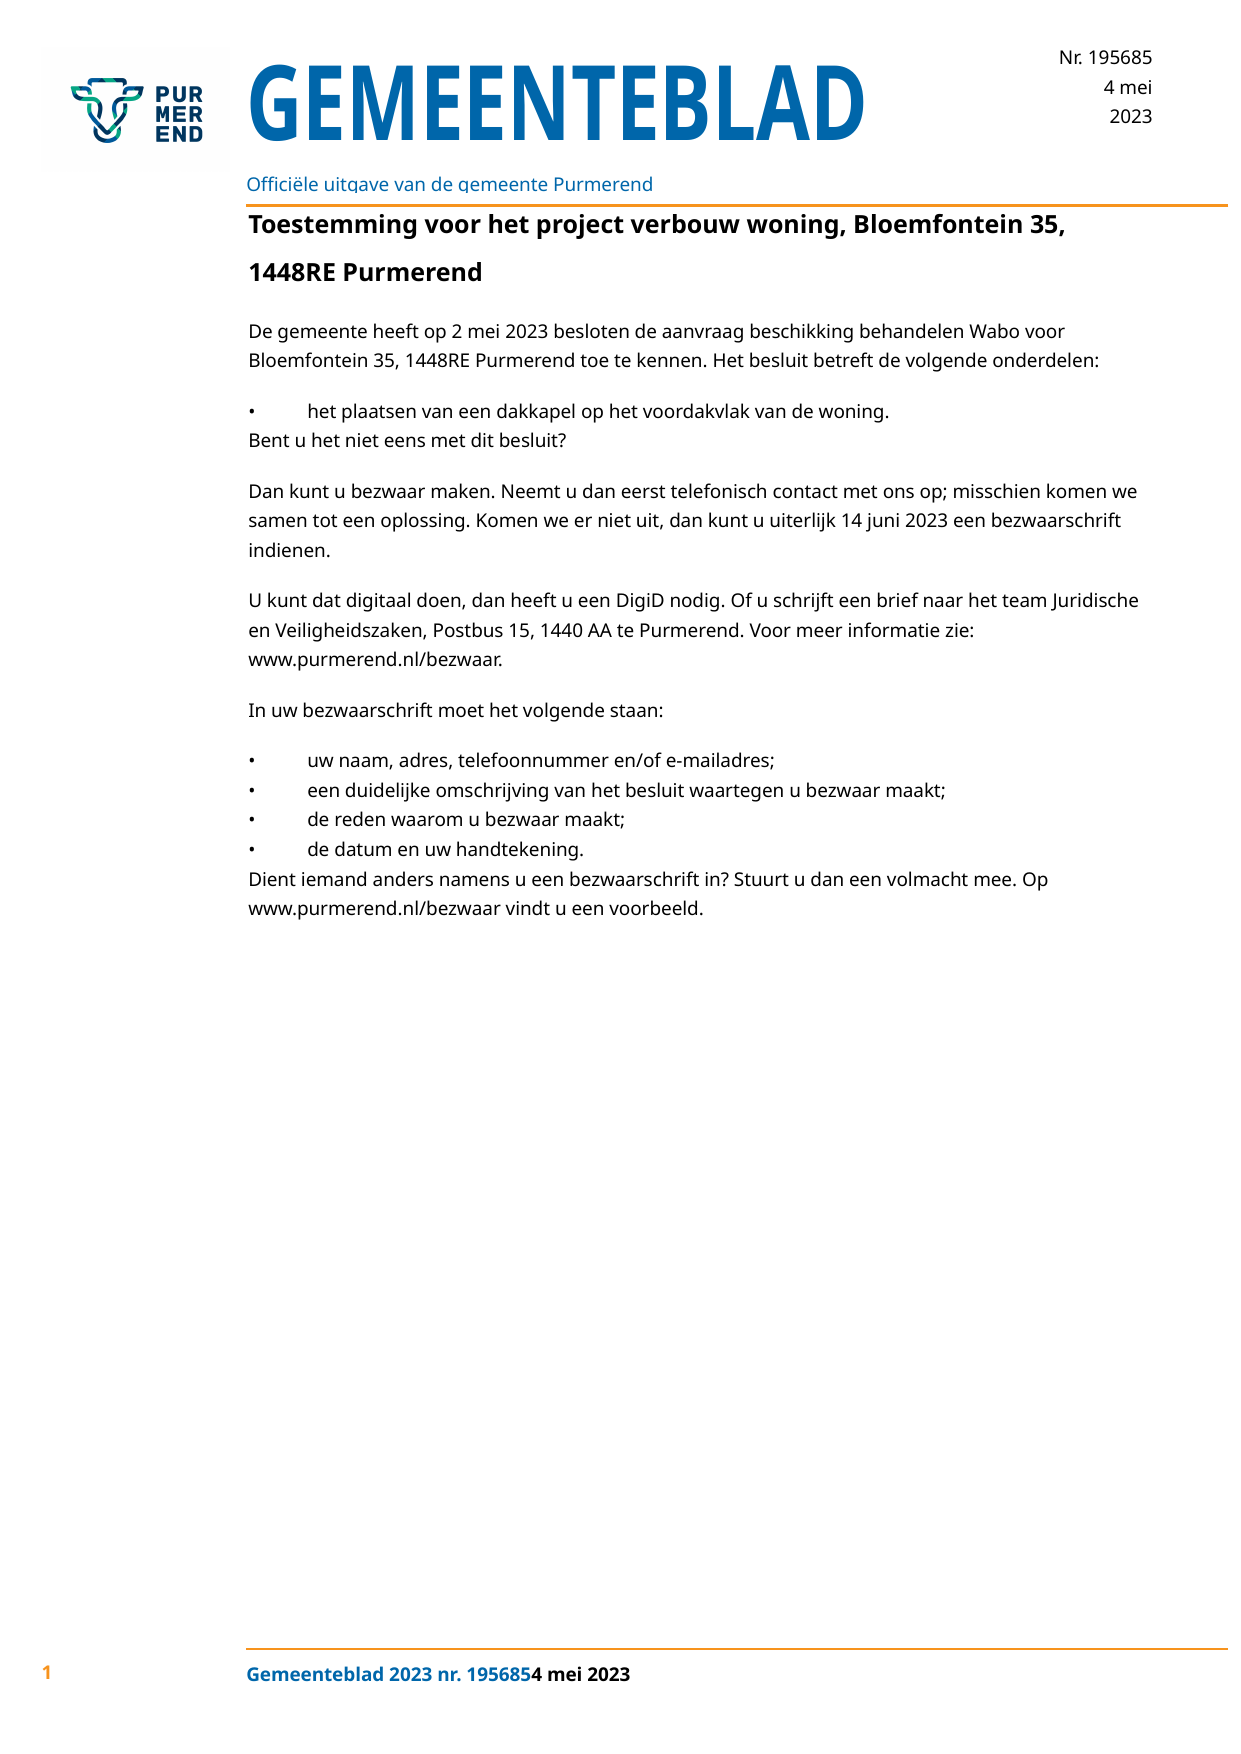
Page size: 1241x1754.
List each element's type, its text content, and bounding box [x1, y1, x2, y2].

text Bent u het niet eens met dit besluit? [248, 427, 1152, 453]
text Dient iemand anders namens u een bezwaarschrift in? Stuurt u dan een volmacht mee. Op www.purmerend.nl/bezwaar vindt u een voorbeeld. [248, 866, 1152, 921]
text In uw bezwaarschrift moet het volgende staan: [248, 697, 1152, 723]
list uw naam, adres, telefoonnummer en/of e-mailadres; [248, 747, 1152, 773]
list het plaatsen van een dakkapel op het voordakvlak van de woning. [248, 398, 1152, 424]
text Dan kunt u bezwaar maken. Neemt u dan eerst telefonisch contact met ons op; misschien komen we samen tot een oplossing. Komen we er niet uit, dan kunt u uiterlijk 14 juni 2023 een bezwaarschrift indienen. [248, 478, 1152, 563]
list de datum en uw handtekening. [248, 836, 1152, 862]
text De gemeente heeft op 2 mei 2023 besloten de aanvraag beschikking behandelen Wabo voor Bloemfontein 35, 1448RE Purmerend toe te kennen. Het besluit betreft de volgende onderdelen: [248, 318, 1152, 373]
picture [41, 47, 231, 172]
list de reden waarom u bezwaar maakt; [248, 807, 1152, 832]
text Toestemming voor het project verbouw woning, Bloemfontein 35, 1448RE Purmerend [248, 207, 1152, 288]
list een duidelijke omschrijving van het besluit waartegen u bezwaar maakt; [248, 777, 1152, 803]
text U kunt dat digitaal doen, dan heeft u een DigiD nodig. Of u schrijft een brief naar het team Juridische en Veiligheidszaken, Postbus 15, 1440 AA te Purmerend. Voor meer informatie zie: www.purmerend.nl/bezwaar. [248, 587, 1152, 672]
